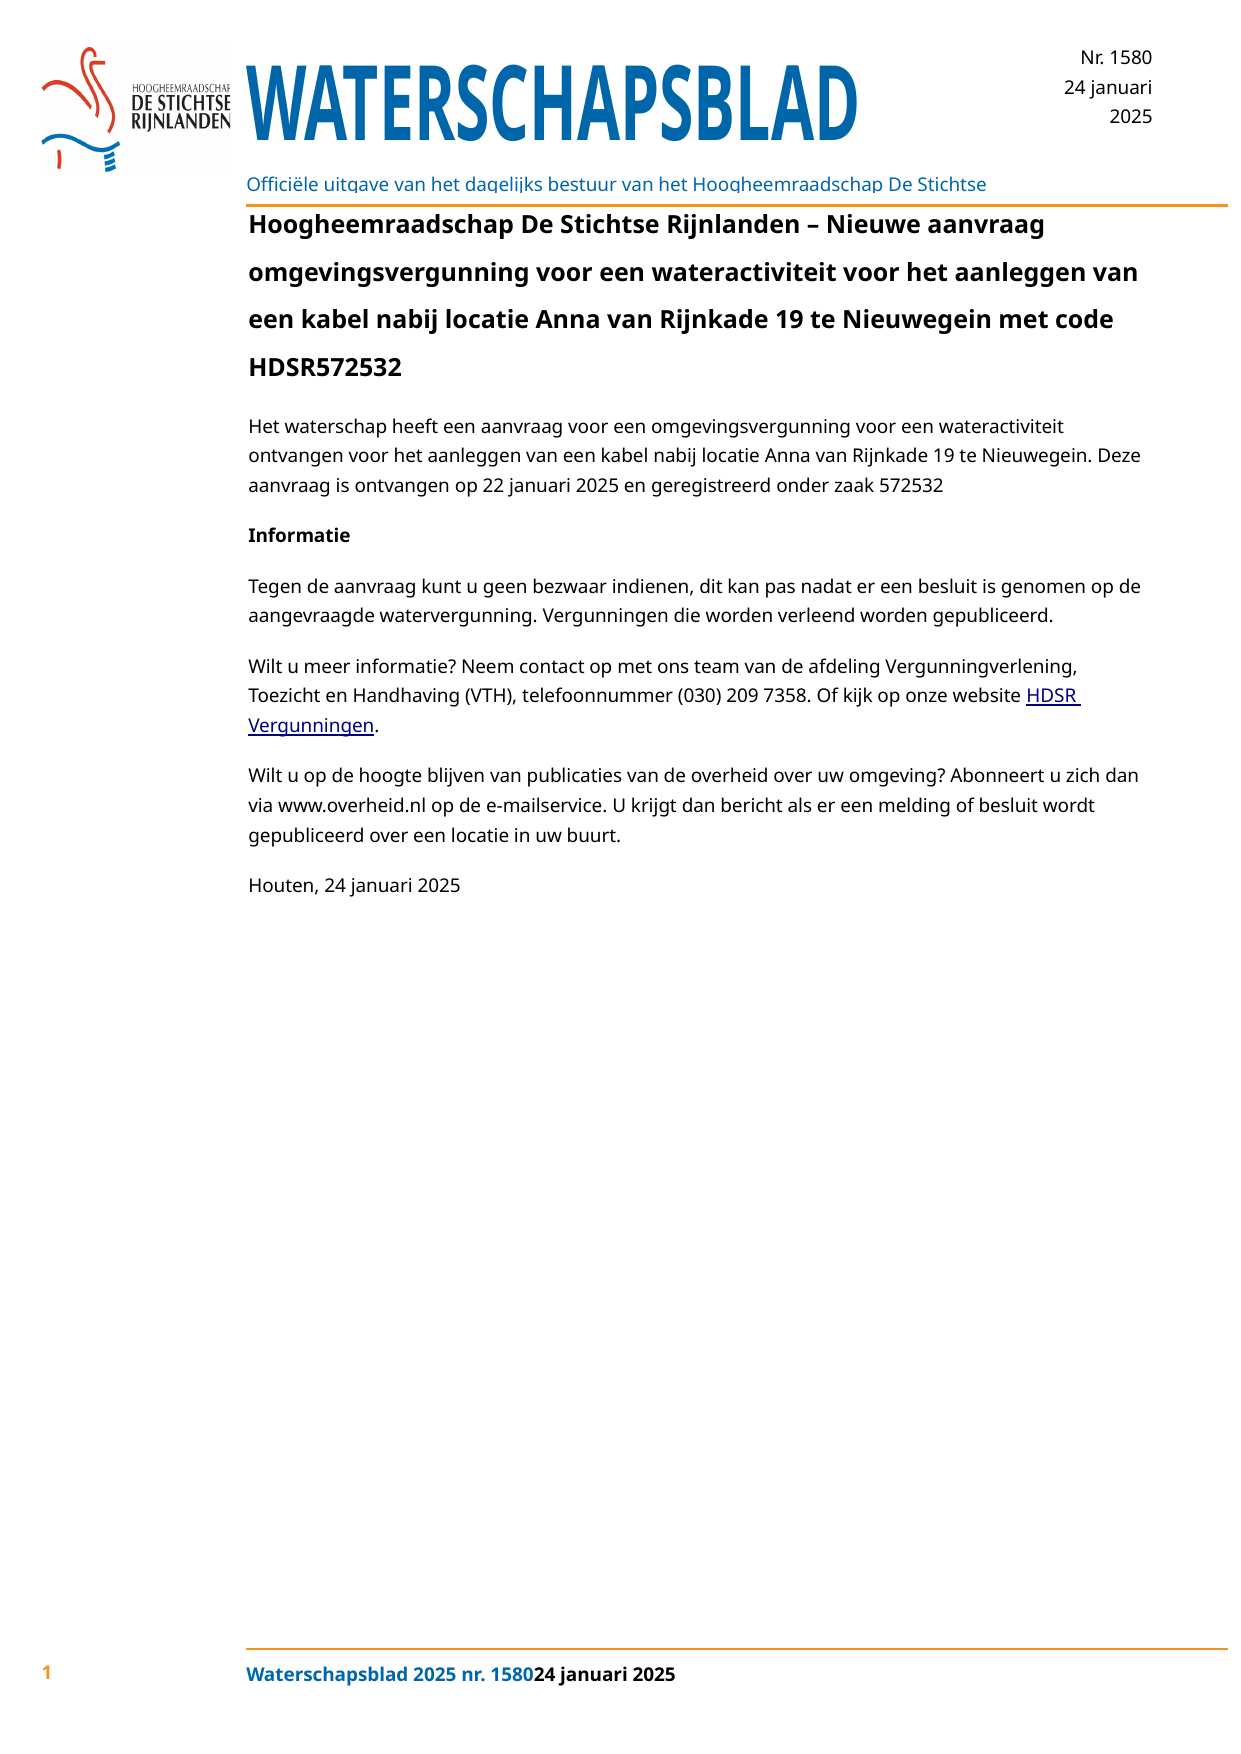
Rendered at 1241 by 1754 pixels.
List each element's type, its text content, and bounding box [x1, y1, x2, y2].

text Tegen de aanvraag kunt u geen bezwaar indienen, dit kan pas nadat er een besluit is genomen op de aangevraagde watervergunning. Vergunningen die worden verleend worden gepubliceerd. [248, 573, 1152, 628]
text Het waterschap heeft een aanvraag voor een omgevingsvergunning voor een wateractiviteit ontvangen voor het aanleggen van een kabel nabij locatie Anna van Rijnkade 19 te Nieuwegein. Deze aanvraag is ontvangen op 22 januari 2025 en geregistreerd onder zaak 572532 [248, 413, 1152, 498]
picture [41, 47, 231, 172]
text Informatie [248, 523, 1152, 548]
text Houten, 24 januari 2025 [248, 872, 1152, 898]
text Wilt u meer informatie? Neem contact op met ons team van de afdeling Vergunningverlening, Toezicht en Handhaving (VTH), telefoonnummer (030) 209 7358. Of kijk op onze website HDSR Vergunningen. [248, 653, 1152, 738]
text Wilt u op de hoogte blijven van publicaties van de overheid over uw omgeving? Abonneert u zich dan via www.overheid.nl op de e-mailservice. U krijgt dan bericht als er een melding of besluit wordt gepubliceerd over een locatie in uw buurt. [248, 763, 1152, 848]
text Hoogheemraadschap De Stichtse Rijnlanden – Nieuwe aanvraag omgevingsvergunning voor een wateractiviteit voor het aanleggen van een kabel nabij locatie Anna van Rijnkade 19 te Nieuwegein met code HDSR572532 [248, 207, 1152, 384]
